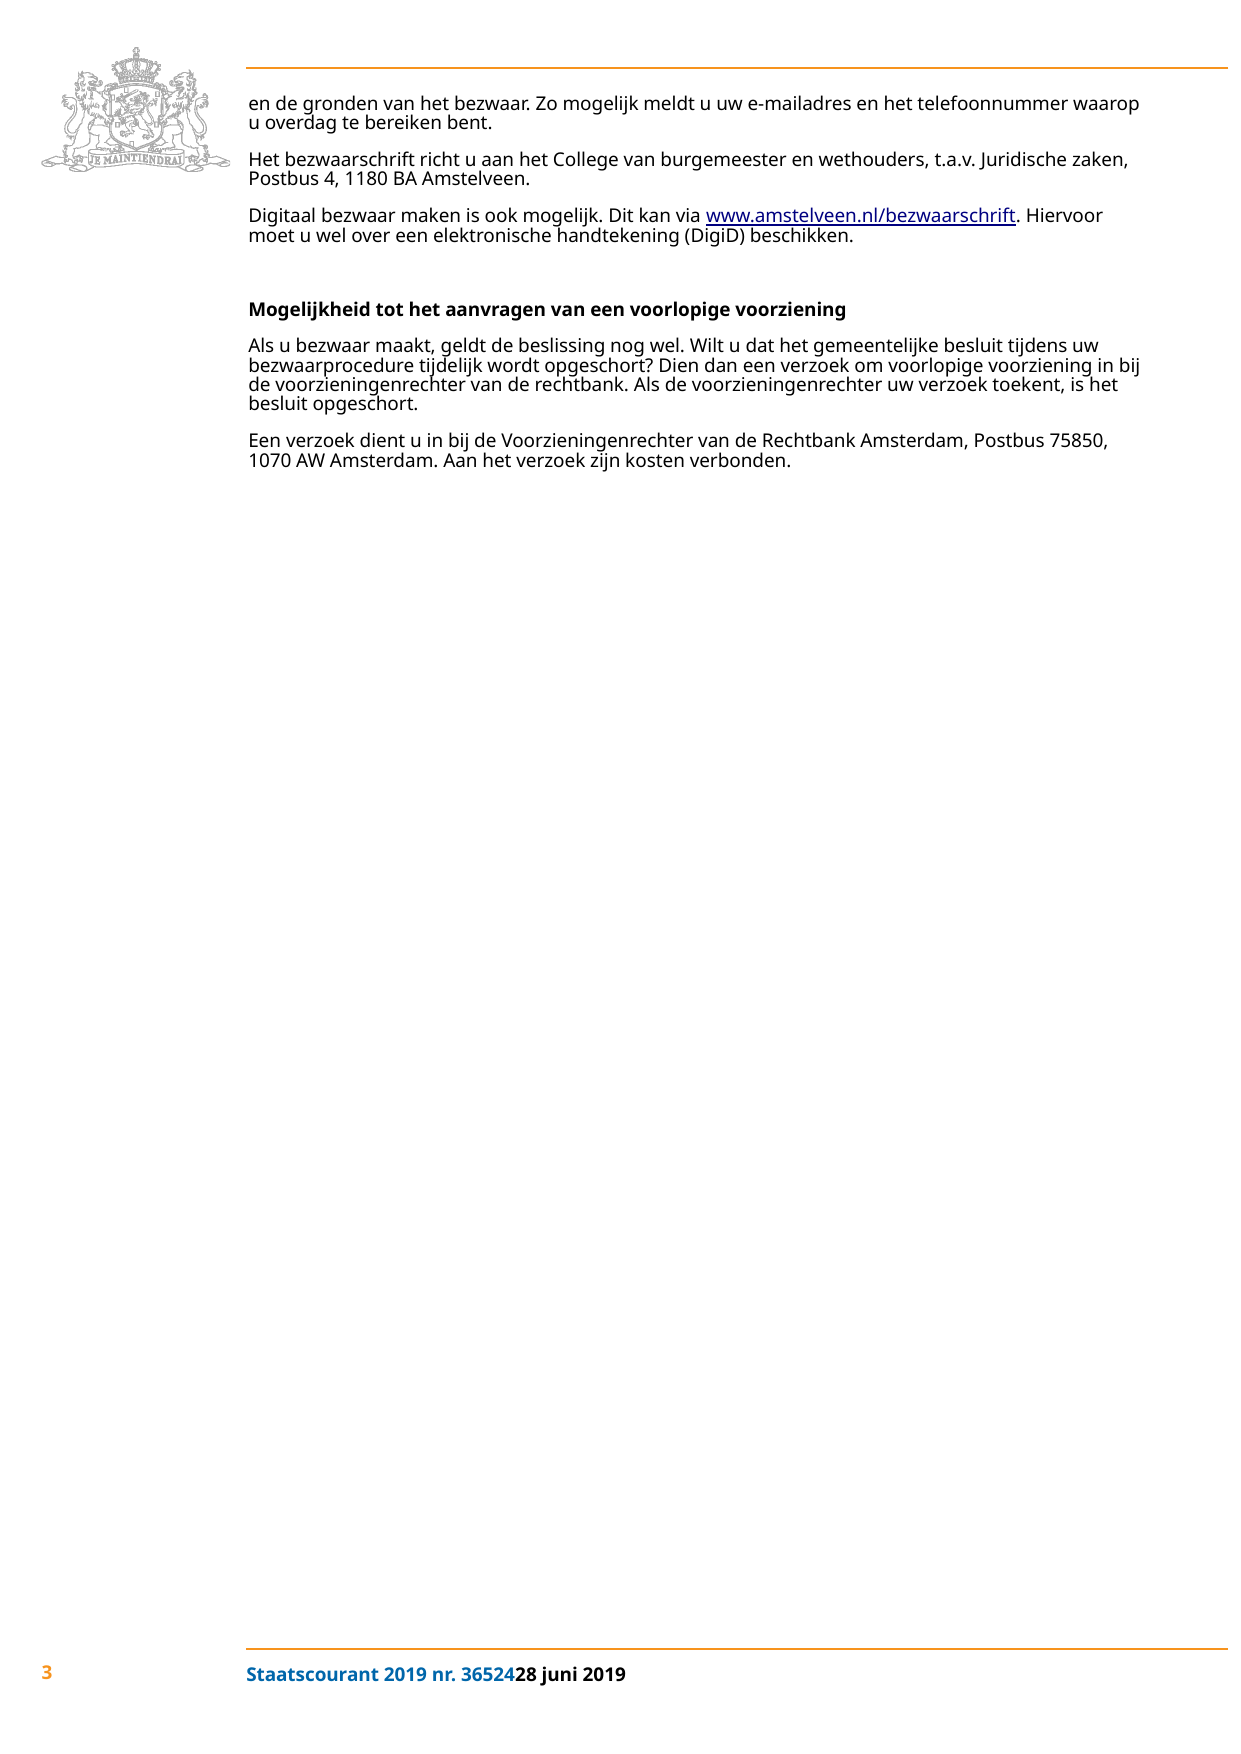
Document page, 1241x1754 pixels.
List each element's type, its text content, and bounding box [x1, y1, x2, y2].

text Als u bezwaar maakt, geldt de beslissing nog wel. Wilt u dat het gemeentelijke besluit tijdens uw bezwaarprocedure tijdelijk wordt opgeschort? Dien dan een verzoek om voorlopige voorziening in bij de voorzieningenrechter van de rechtbank. Als de voorzieningenrechter uw verzoek toekent, is het besluit opgeschort. [248, 337, 1152, 414]
text en de gronden van het bezwaar. Zo mogelijk meldt u uw e-mailadres en het telefoonnummer waarop u overdag te bereiken bent. [248, 95, 1152, 133]
text Mogelijkheid tot het aanvragen van een voorlopige voorziening [248, 301, 1152, 320]
picture [41, 47, 231, 172]
text Een verzoek dient u in bij de Voorzieningenrechter van de Rechtbank Amsterdam, Postbus 75850, 1070 AW Amsterdam. Aan het verzoek zijn kosten verbonden. [248, 432, 1152, 471]
text Het bezwaarschrift richt u aan het College van burgemeester en wethouders, t.a.v. Juridische zaken, Postbus 4, 1180 BA Amstelveen. [248, 151, 1152, 189]
text Digitaal bezwaar maken is ook mogelijk. Dit kan via www.amstelveen.nl/bezwaarschrift. Hiervoor moet u wel over een elektronische handtekening (DigiD) beschikken. [248, 207, 1152, 246]
